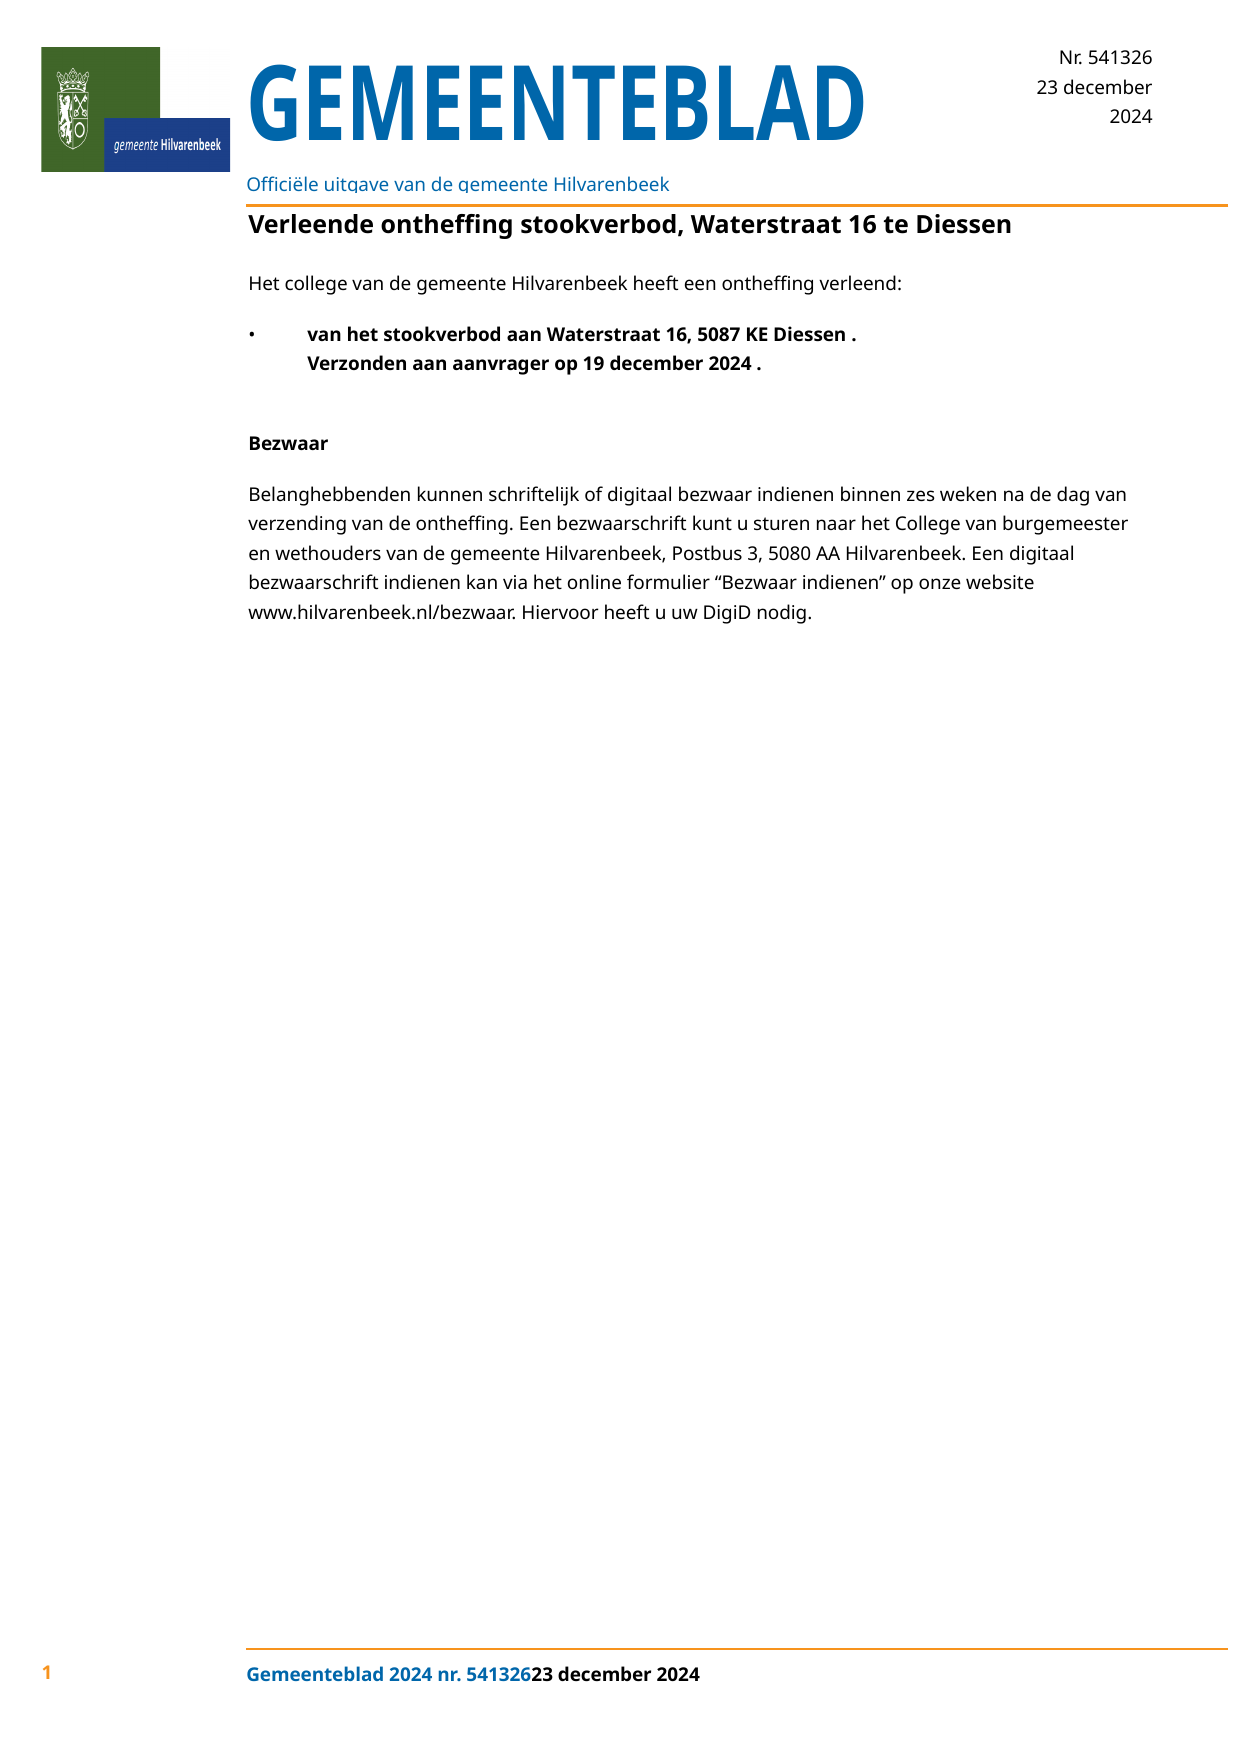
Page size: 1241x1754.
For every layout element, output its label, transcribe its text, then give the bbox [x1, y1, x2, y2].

text Belanghebbenden kunnen schriftelijk of digitaal bezwaar indienen binnen zes weken na de dag van verzending van de ontheffing. Een bezwaarschrift kunt u sturen naar het College van burgemeester en wethouders van de gemeente Hilvarenbeek, Postbus 3, 5080 AA Hilvarenbeek. Een digitaal bezwaarschrift indienen kan via het online formulier “Bezwaar indienen” op onze website www.hilvarenbeek.nl/bezwaar. Hiervoor heeft u uw DigiD nodig. [248, 481, 1152, 625]
picture [41, 47, 231, 172]
text Verleende ontheffing stookverbod, Waterstraat 16 te Diessen [248, 207, 1152, 241]
text Bezwaar [248, 430, 1152, 456]
list van het stookverbod aan Waterstraat 16, 5087 KE Diessen . [248, 321, 1152, 346]
text Het college van de gemeente Hilvarenbeek heeft een ontheffing verleend: [248, 270, 1152, 296]
list Verzonden aan aanvrager op 19 december 2024 . [248, 350, 1152, 376]
